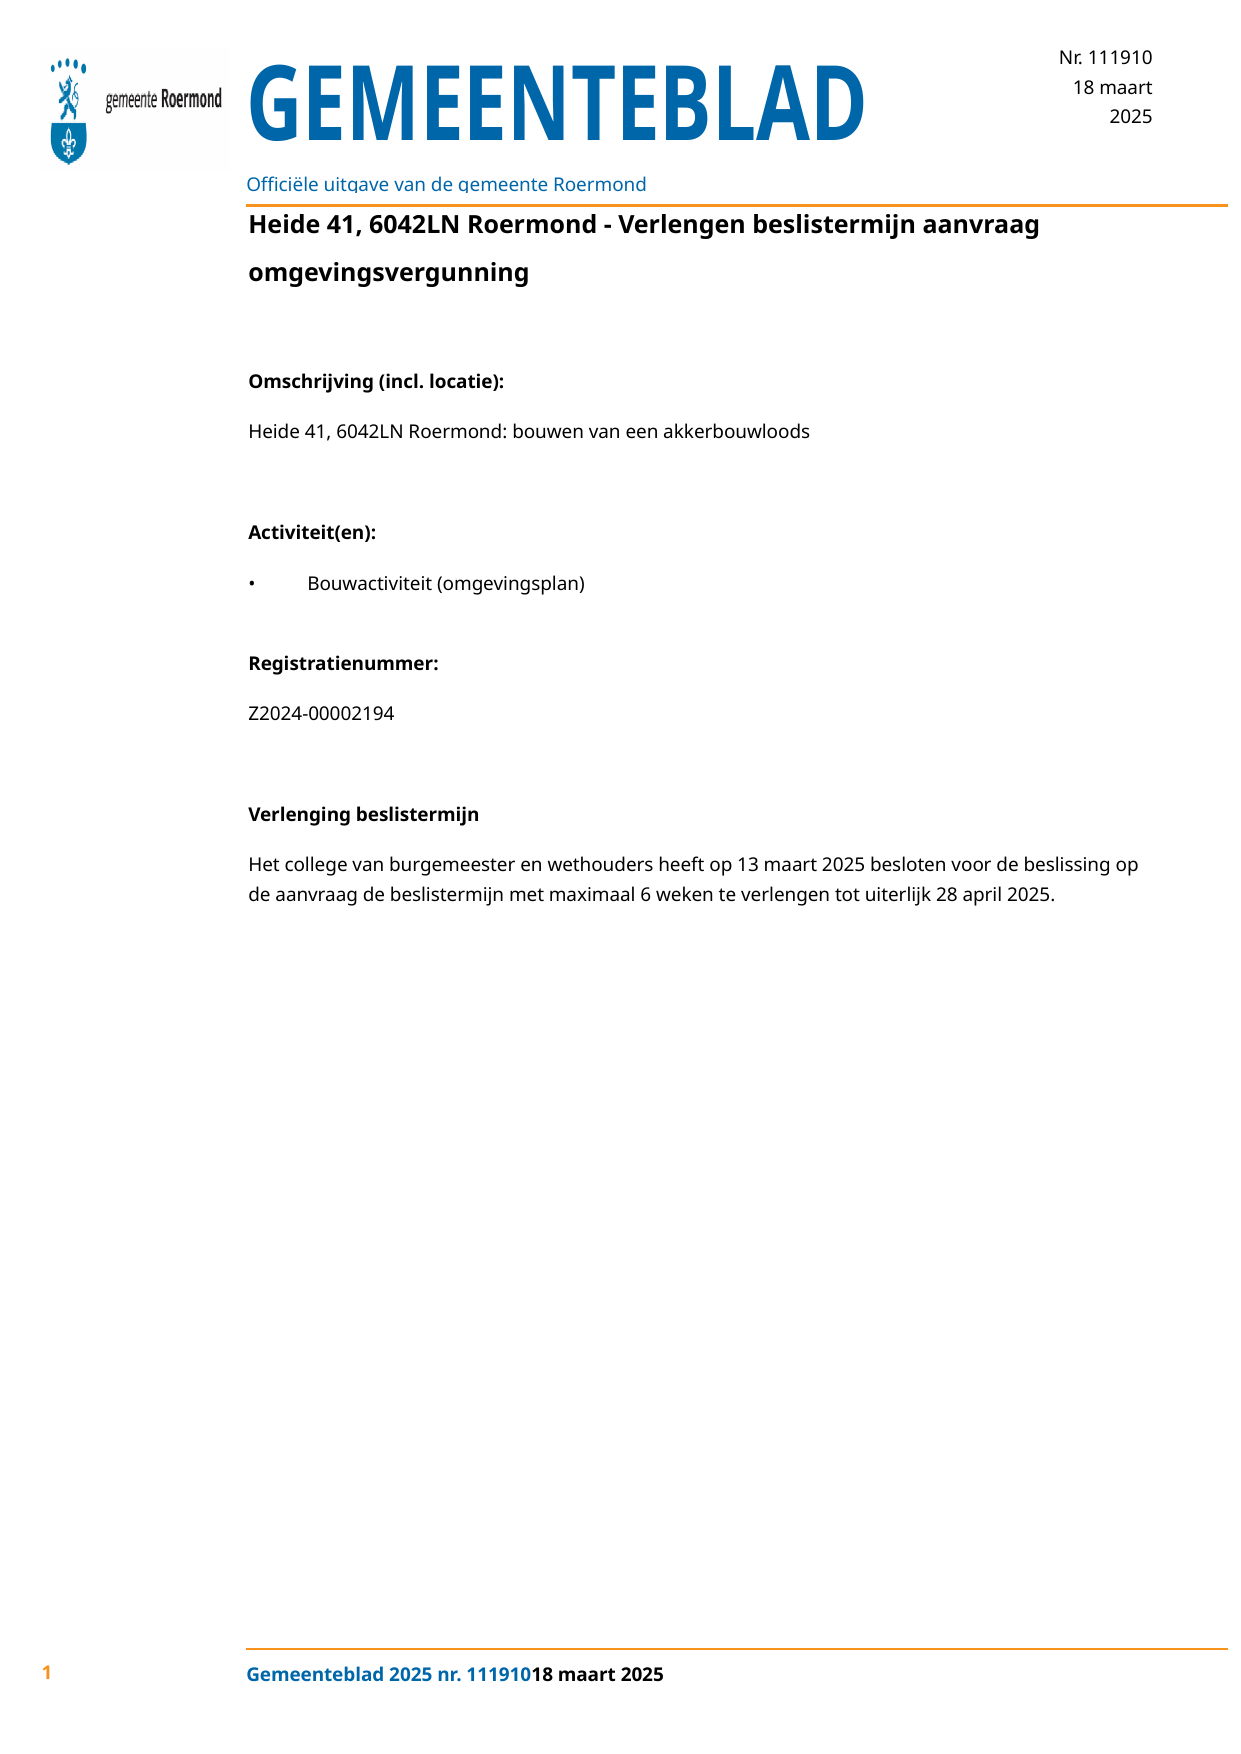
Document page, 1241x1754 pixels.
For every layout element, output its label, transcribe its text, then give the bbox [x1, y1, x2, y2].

text Z2024-00002194 [248, 700, 1152, 726]
text Registratienummer: [248, 650, 1152, 676]
text Activiteit(en): [248, 519, 1152, 545]
text Heide 41, 6042LN Roermond - Verlengen beslistermijn aanvraag omgevingsvergunning [248, 207, 1152, 288]
picture [41, 47, 231, 172]
text Heide 41, 6042LN Roermond: bouwen van een akkerbouwloods [248, 419, 1152, 444]
text Verlenging beslistermijn [248, 801, 1152, 827]
list Bouwactiviteit (omgevingsplan) [248, 570, 1152, 596]
text Het college van burgemeester en wethouders heeft op 13 maart 2025 besloten voor de beslissing op de aanvraag de beslistermijn met maximaal 6 weken te verlengen tot uiterlijk 28 april 2025. [248, 852, 1152, 907]
text Omschrijving (incl. locatie): [248, 368, 1152, 394]
